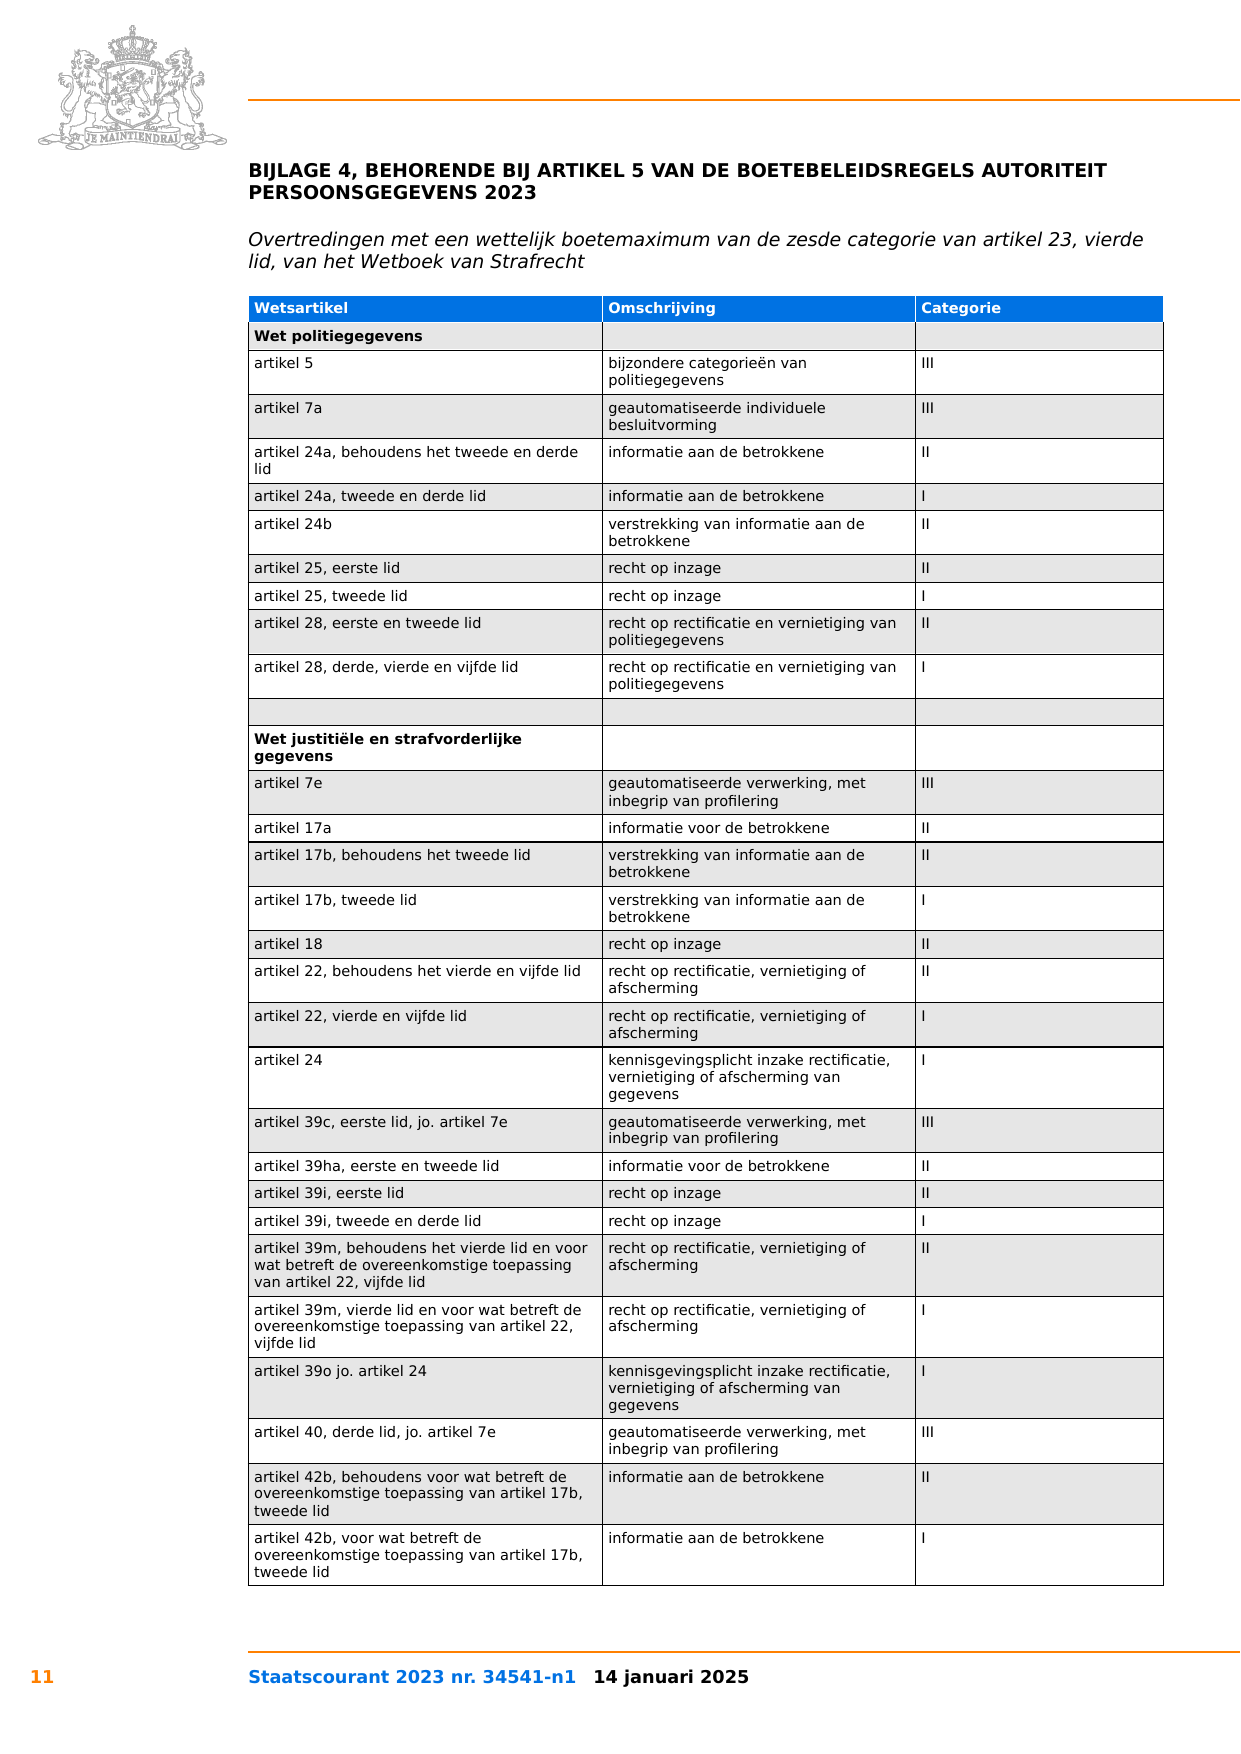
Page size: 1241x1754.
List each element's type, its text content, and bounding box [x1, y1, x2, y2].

table_cell I [916, 1297, 1163, 1357]
table_cell [916, 726, 1163, 770]
table_cell artikel 24a, behoudens het tweede en derde lid [249, 439, 602, 483]
table_cell II [916, 931, 1163, 958]
table_cell I [916, 1003, 1163, 1046]
table_cell [603, 726, 915, 770]
table_cell II [916, 610, 1163, 653]
table_cell Wet politiegegevens [249, 323, 602, 349]
table_cell informatie aan de betrokkene [603, 1525, 915, 1585]
table_cell artikel 17b, tweede lid [249, 887, 602, 930]
table_cell artikel 39i, tweede en derde lid [249, 1208, 602, 1234]
table_cell II [916, 1153, 1163, 1179]
table_cell geautomatiseerde verwerking, met inbegrip van profilering [603, 1109, 915, 1152]
table_cell artikel 39o jo. artikel 24 [249, 1358, 602, 1418]
table_cell artikel 39i, eerste lid [249, 1181, 602, 1207]
table_cell recht op inzage [603, 583, 915, 609]
table_cell recht op rectificatie, vernietiging of afscherming [603, 1003, 915, 1046]
table_cell artikel 22, behoudens het vierde en vijfde lid [249, 959, 602, 1002]
table_header Wetsartikel [249, 296, 602, 322]
table_cell I [916, 1208, 1163, 1234]
table_cell recht op inzage [603, 1208, 915, 1234]
table_cell recht op inzage [603, 555, 915, 582]
table_cell II [916, 1464, 1163, 1524]
table_cell artikel 42b, voor wat betreft de overeenkomstige toepassing van artikel 17b, tweede lid [249, 1525, 602, 1585]
table_cell III [916, 351, 1163, 394]
picture [38, 25, 227, 150]
table_header Omschrijving [603, 296, 915, 322]
table_cell kennisgevingsplicht inzake rectificatie, vernietiging of afscherming van gegevens [603, 1358, 915, 1418]
table_cell I [916, 887, 1163, 930]
table_cell [916, 323, 1163, 349]
table_cell I [916, 655, 1163, 698]
table_cell I [916, 484, 1163, 510]
table_cell I [916, 583, 1163, 609]
table_cell artikel 7e [249, 771, 602, 814]
table_cell artikel 39m, vierde lid en voor wat betreft de overeenkomstige toepassing van artikel 22, vijfde lid [249, 1297, 602, 1357]
table_cell II [916, 1181, 1163, 1207]
table_cell artikel 5 [249, 351, 602, 394]
table_cell III [916, 395, 1163, 438]
table_cell artikel 17b, behoudens het tweede lid [249, 843, 602, 886]
table_cell artikel 7a [249, 395, 602, 438]
table_cell artikel 17a [249, 815, 602, 841]
table_cell artikel 28, eerste en tweede lid [249, 610, 602, 653]
table_cell geautomatiseerde verwerking, met inbegrip van profilering [603, 1419, 915, 1463]
table_cell II [916, 511, 1163, 554]
table_cell II [916, 959, 1163, 1002]
table_cell artikel 24 [249, 1048, 602, 1108]
subtitle BIJLAGE 4, BEHORENDE BIJ ARTIKEL 5 VAN DE BOETEBELEIDSREGELS AUTORITEIT PERSOONSGEGEVENS 2023 [248, 160, 1163, 204]
table_cell [603, 323, 915, 349]
table_cell informatie aan de betrokkene [603, 484, 915, 510]
subtitle Overtredingen met een wettelijk boetemaximum van de zesde categorie van artikel 23, vierde lid, van het Wetboek van Strafrecht [248, 229, 1163, 273]
table_cell II [916, 1235, 1163, 1296]
table_cell III [916, 1109, 1163, 1152]
table_cell artikel 42b, behoudens voor wat betreft de overeenkomstige toepassing van artikel 17b, tweede lid [249, 1464, 602, 1524]
table_header Categorie [916, 296, 1163, 322]
table_cell verstrekking van informatie aan de betrokkene [603, 887, 915, 930]
table_cell recht op inzage [603, 1181, 915, 1207]
table_cell [603, 699, 915, 725]
table_cell artikel 18 [249, 931, 602, 958]
table_cell I [916, 1358, 1163, 1418]
table_cell I [916, 1048, 1163, 1108]
table_cell verstrekking van informatie aan de betrokkene [603, 511, 915, 554]
table_cell artikel 39ha, eerste en tweede lid [249, 1153, 602, 1179]
table_cell recht op rectificatie, vernietiging of afscherming [603, 959, 915, 1002]
table_cell informatie voor de betrokkene [603, 815, 915, 841]
table_cell II [916, 815, 1163, 841]
table_cell informatie voor de betrokkene [603, 1153, 915, 1179]
table_cell II [916, 555, 1163, 582]
table_cell artikel 28, derde, vierde en vijfde lid [249, 655, 602, 698]
table_cell [249, 699, 602, 725]
table_cell recht op inzage [603, 931, 915, 958]
table_cell II [916, 843, 1163, 886]
table_cell informatie aan de betrokkene [603, 439, 915, 483]
table_cell bijzondere categorieën van politiegegevens [603, 351, 915, 394]
table_cell artikel 39m, behoudens het vierde lid en voor wat betreft de overeenkomstige toepassing van artikel 22, vijfde lid [249, 1235, 602, 1296]
table_cell recht op rectificatie, vernietiging of afscherming [603, 1235, 915, 1296]
table_cell recht op rectificatie, vernietiging of afscherming [603, 1297, 915, 1357]
table_cell artikel 39c, eerste lid, jo. artikel 7e [249, 1109, 602, 1152]
table_cell I [916, 1525, 1163, 1585]
table_cell III [916, 1419, 1163, 1463]
table_cell verstrekking van informatie aan de betrokkene [603, 843, 915, 886]
table_cell artikel 22, vierde en vijfde lid [249, 1003, 602, 1046]
table_cell III [916, 771, 1163, 814]
table_cell informatie aan de betrokkene [603, 1464, 915, 1524]
table_cell geautomatiseerde verwerking, met inbegrip van profilering [603, 771, 915, 814]
table_cell Wet justitiële en strafvorderlijke gegevens [249, 726, 602, 770]
table_cell artikel 40, derde lid, jo. artikel 7e [249, 1419, 602, 1463]
table_cell recht op rectificatie en vernietiging van politiegegevens [603, 610, 915, 653]
table_cell artikel 25, tweede lid [249, 583, 602, 609]
table_cell geautomatiseerde individuele besluitvorming [603, 395, 915, 438]
table_cell artikel 24b [249, 511, 602, 554]
table_cell [916, 699, 1163, 725]
table_cell artikel 24a, tweede en derde lid [249, 484, 602, 510]
table_cell kennisgevingsplicht inzake rectificatie, vernietiging of afscherming van gegevens [603, 1048, 915, 1108]
table_cell artikel 25, eerste lid [249, 555, 602, 582]
table_cell recht op rectificatie en vernietiging van politiegegevens [603, 655, 915, 698]
table_cell II [916, 439, 1163, 483]
